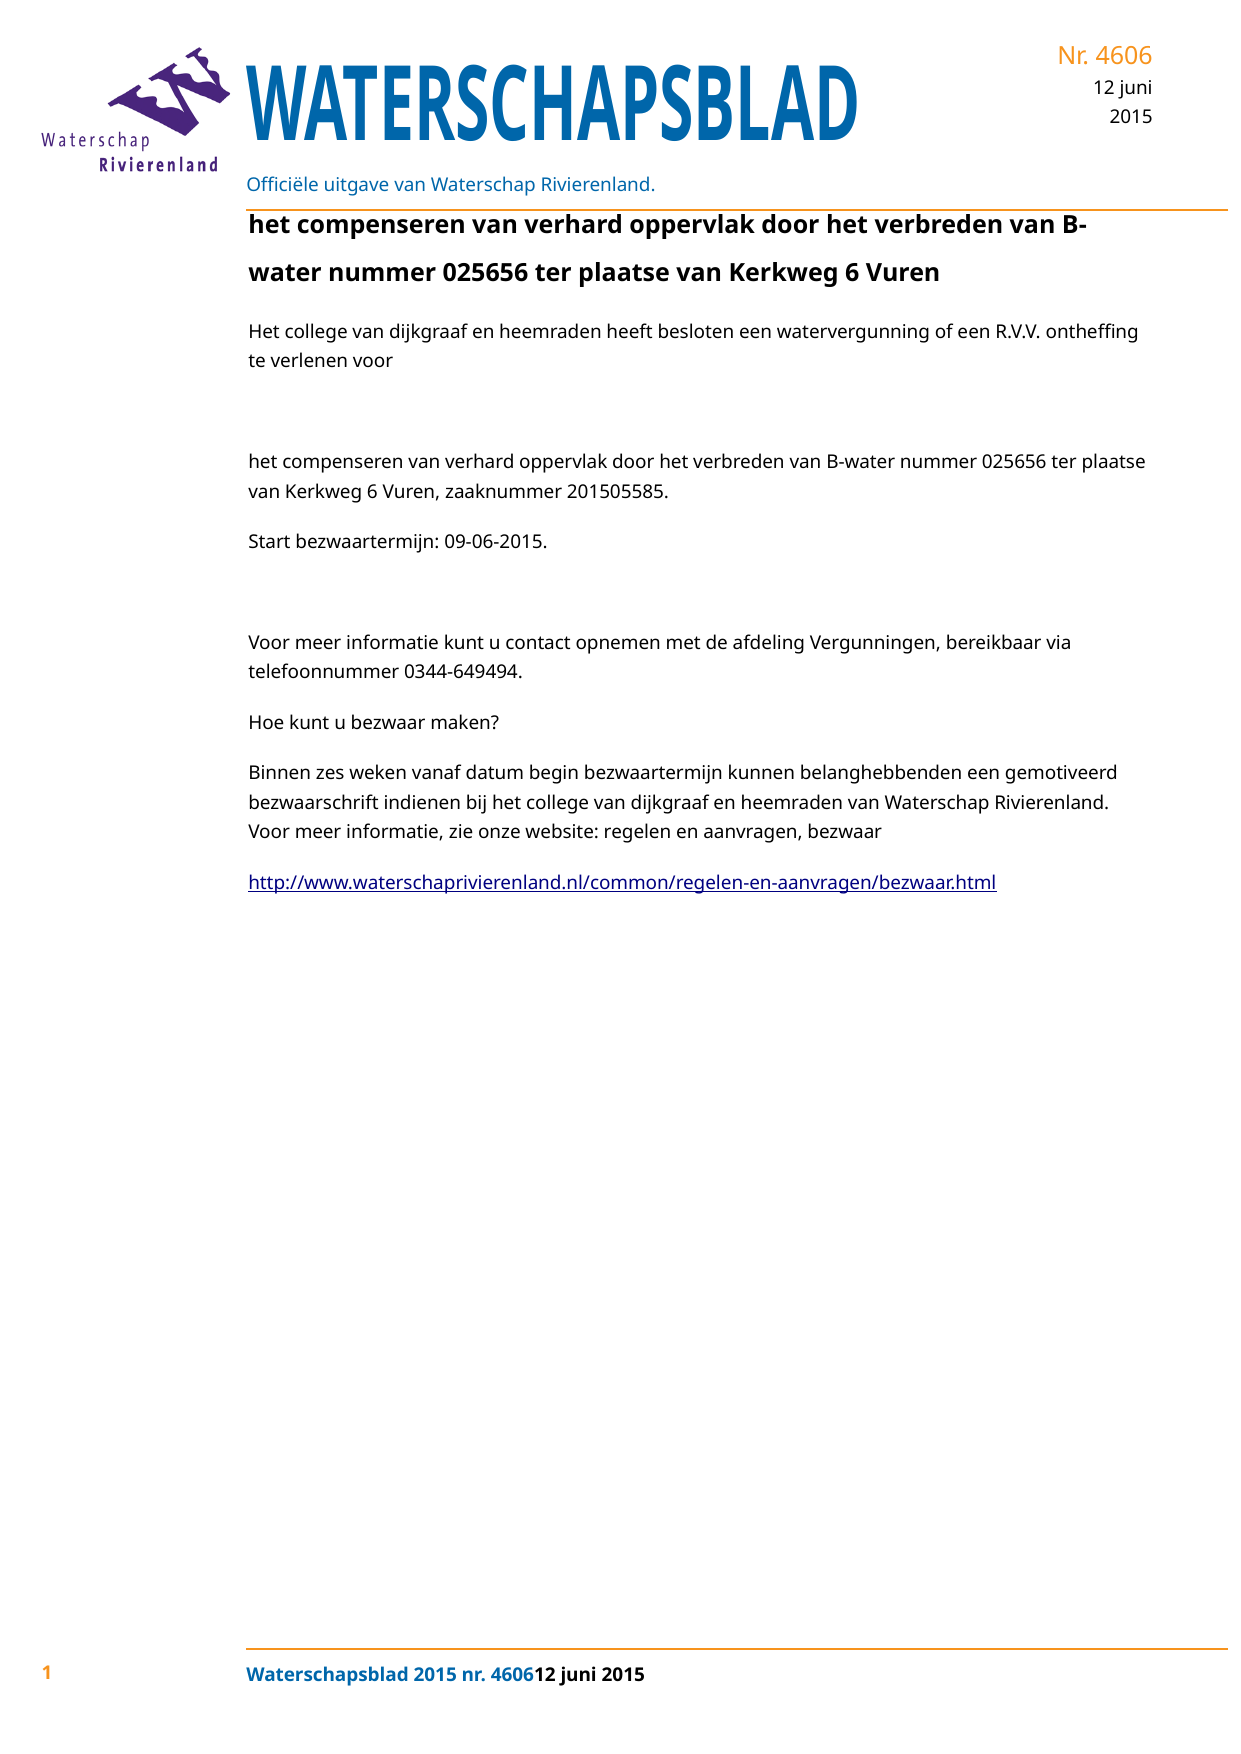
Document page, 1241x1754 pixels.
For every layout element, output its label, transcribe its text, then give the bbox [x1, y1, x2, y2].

picture [41, 47, 231, 172]
text het compenseren van verhard oppervlak door het verbreden van B-water nummer 025656 ter plaatse van Kerkweg 6 Vuren, zaaknummer 201505585. [248, 448, 1152, 504]
text Hoe kunt u bezwaar maken? [248, 709, 1152, 735]
text Voor meer informatie kunt u contact opnemen met de afdeling Vergunningen, bereikbaar via telefoonnummer 0344-649494. [248, 629, 1152, 684]
text het compenseren van verhard oppervlak door het verbreden van B-water nummer 025656 ter plaatse van Kerkweg 6 Vuren [248, 211, 1152, 288]
text Start bezwaartermijn: 09-06-2015. [248, 528, 1152, 554]
text http://www.waterschaprivierenland.nl/common/regelen-en-aanvragen/bezwaar.html [248, 869, 1152, 895]
text Het college van dijkgraaf en heemraden heeft besloten een watervergunning of een R.V.V. ontheffing te verlenen voor [248, 318, 1152, 373]
text Binnen zes weken vanaf datum begin bezwaartermijn kunnen belanghebbenden een gemotiveerd bezwaarschrift indienen bij het college van dijkgraaf en heemraden van Waterschap Rivierenland. Voor meer informatie, zie onze website: regelen en aanvragen, bezwaar [248, 759, 1152, 844]
